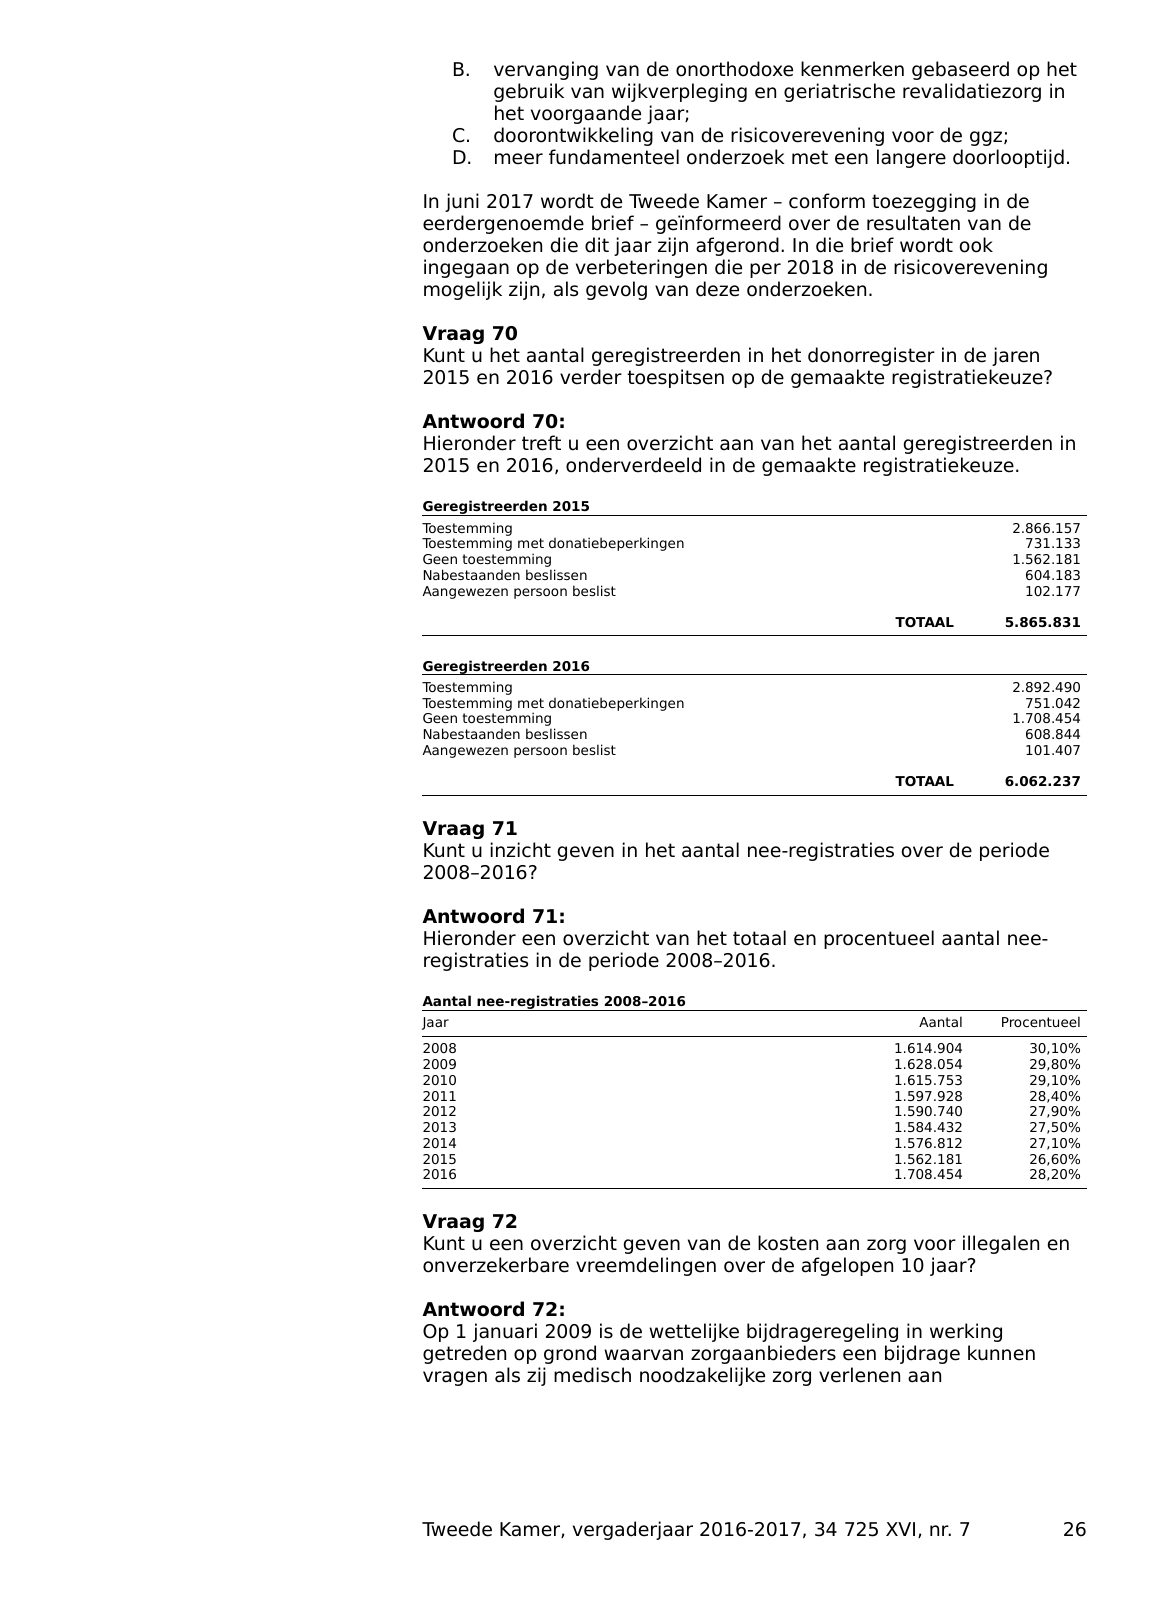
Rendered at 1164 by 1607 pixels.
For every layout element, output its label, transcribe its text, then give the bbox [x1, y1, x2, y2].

table_cell 1.584.432 [850, 1120, 968, 1136]
table_cell [422, 759, 954, 774]
table_cell Toestemming [422, 675, 954, 696]
table_cell 30,10% [969, 1037, 1087, 1057]
table_cell 1.590.740 [850, 1104, 968, 1120]
table_header Geregistreerden 2016 [422, 658, 1087, 674]
table_cell Nabestaanden beslissen [422, 568, 954, 583]
table_cell 26,60% [969, 1151, 1087, 1167]
table_cell 751.042 [954, 696, 1087, 711]
table_cell Geen toestemming [422, 711, 954, 727]
table_header Geregistreerden 2015 [422, 499, 1087, 515]
table_cell 1.614.904 [850, 1037, 968, 1057]
table_cell Jaar [422, 1011, 850, 1036]
table_cell 1.562.181 [850, 1151, 968, 1167]
table_cell 28,20% [969, 1167, 1087, 1188]
table_cell 608.844 [954, 727, 1087, 743]
text D. meer fundamenteel onderzoek met een langere doorlooptijd. [452, 147, 1087, 169]
table_cell 29,10% [969, 1073, 1087, 1088]
table_cell 2010 [422, 1073, 850, 1088]
text Antwoord 70: [422, 411, 1087, 433]
table_cell 2013 [422, 1120, 850, 1136]
table_cell Toestemming [422, 516, 954, 536]
table_cell Aangewezen persoon beslist [422, 584, 954, 599]
table_cell 1.597.928 [850, 1089, 968, 1104]
table_cell TOTAAL [422, 774, 954, 794]
table_cell 1.708.454 [850, 1167, 968, 1188]
table_cell 2.866.157 [954, 516, 1087, 536]
table_cell Aangewezen persoon beslist [422, 743, 954, 758]
text Vraag 70 [422, 323, 1087, 345]
table_cell 2009 [422, 1057, 850, 1073]
table_cell Toestemming met donatiebeperkingen [422, 536, 954, 552]
table_cell 2016 [422, 1167, 850, 1188]
table_cell 102.177 [954, 584, 1087, 599]
table_cell 1.708.454 [954, 711, 1087, 727]
text Op 1 januari 2009 is de wettelijke bijdrageregeling in werking getreden op grond waarvan zorgaanbieders een bijdrage kunnen vragen als zij medisch noodzakelijke zorg verlenen aan [422, 1321, 1087, 1387]
table_cell 604.183 [954, 568, 1087, 583]
table_cell 1.576.812 [850, 1136, 968, 1151]
text Vraag 71 [422, 818, 1087, 840]
text Kunt u een overzicht geven van de kosten aan zorg voor illegalen en onverzekerbare vreemdelingen over de afgelopen 10 jaar? [422, 1233, 1087, 1277]
text Antwoord 71: [422, 906, 1087, 928]
text B. vervanging van de onorthodoxe kenmerken gebaseerd op het gebruik van wijkverpleging en geriatrische revalidatiezorg in het voorgaande jaar; [452, 59, 1087, 125]
table_cell [954, 599, 1087, 615]
table_cell 5.865.831 [954, 615, 1087, 635]
table_cell 731.133 [954, 536, 1087, 552]
table_cell 29,80% [969, 1057, 1087, 1073]
table_cell Procentueel [969, 1011, 1087, 1036]
text C. doorontwikkeling van de risicoverevening voor de ggz; [452, 125, 1087, 147]
text Kunt u het aantal geregistreerden in het donorregister in de jaren 2015 en 2016 verder toespitsen op de gemaakte registratiekeuze? [422, 345, 1087, 389]
table_cell 27,50% [969, 1120, 1087, 1136]
table_cell [954, 759, 1087, 774]
table_cell Geen toestemming [422, 552, 954, 568]
table_cell 28,40% [969, 1089, 1087, 1104]
table_cell 27,90% [969, 1104, 1087, 1120]
text Antwoord 72: [422, 1299, 1087, 1321]
table_cell 6.062.237 [954, 774, 1087, 794]
table_cell 27,10% [969, 1136, 1087, 1151]
table_cell 2.892.490 [954, 675, 1087, 696]
table_cell TOTAAL [422, 615, 954, 635]
text Hieronder een overzicht van het totaal en procentueel aantal nee-registraties in de periode 2008–2016. [422, 928, 1087, 972]
text Vraag 72 [422, 1211, 1087, 1233]
table_cell 2012 [422, 1104, 850, 1120]
text Hieronder treft u een overzicht aan van het aantal geregistreerden in 2015 en 2016, onderverdeeld in de gemaakte registratiekeuze. [422, 433, 1087, 477]
table_cell 1.562.181 [954, 552, 1087, 568]
table_cell Nabestaanden beslissen [422, 727, 954, 743]
table_cell Aantal [850, 1011, 968, 1036]
table_cell 101.407 [954, 743, 1087, 758]
table_cell 2015 [422, 1151, 850, 1167]
table_cell 2011 [422, 1089, 850, 1104]
table_header Aantal nee-registraties 2008–2016 [422, 994, 1087, 1009]
table_cell 2014 [422, 1136, 850, 1151]
table_cell [422, 599, 954, 615]
text Kunt u inzicht geven in het aantal nee-registraties over de periode 2008–2016? [422, 840, 1087, 884]
table_cell 2008 [422, 1037, 850, 1057]
table_cell 1.615.753 [850, 1073, 968, 1088]
table_cell 1.628.054 [850, 1057, 968, 1073]
text In juni 2017 wordt de Tweede Kamer – conform toezegging in de eerdergenoemde brief – geïnformeerd over de resultaten van de onderzoeken die dit jaar zijn afgerond. In die brief wordt ook ingegaan op de verbeteringen die per 2018 in de risicoverevening mogelijk zijn, als gevolg van deze onderzoeken. [422, 191, 1087, 301]
table_cell Toestemming met donatiebeperkingen [422, 696, 954, 711]
